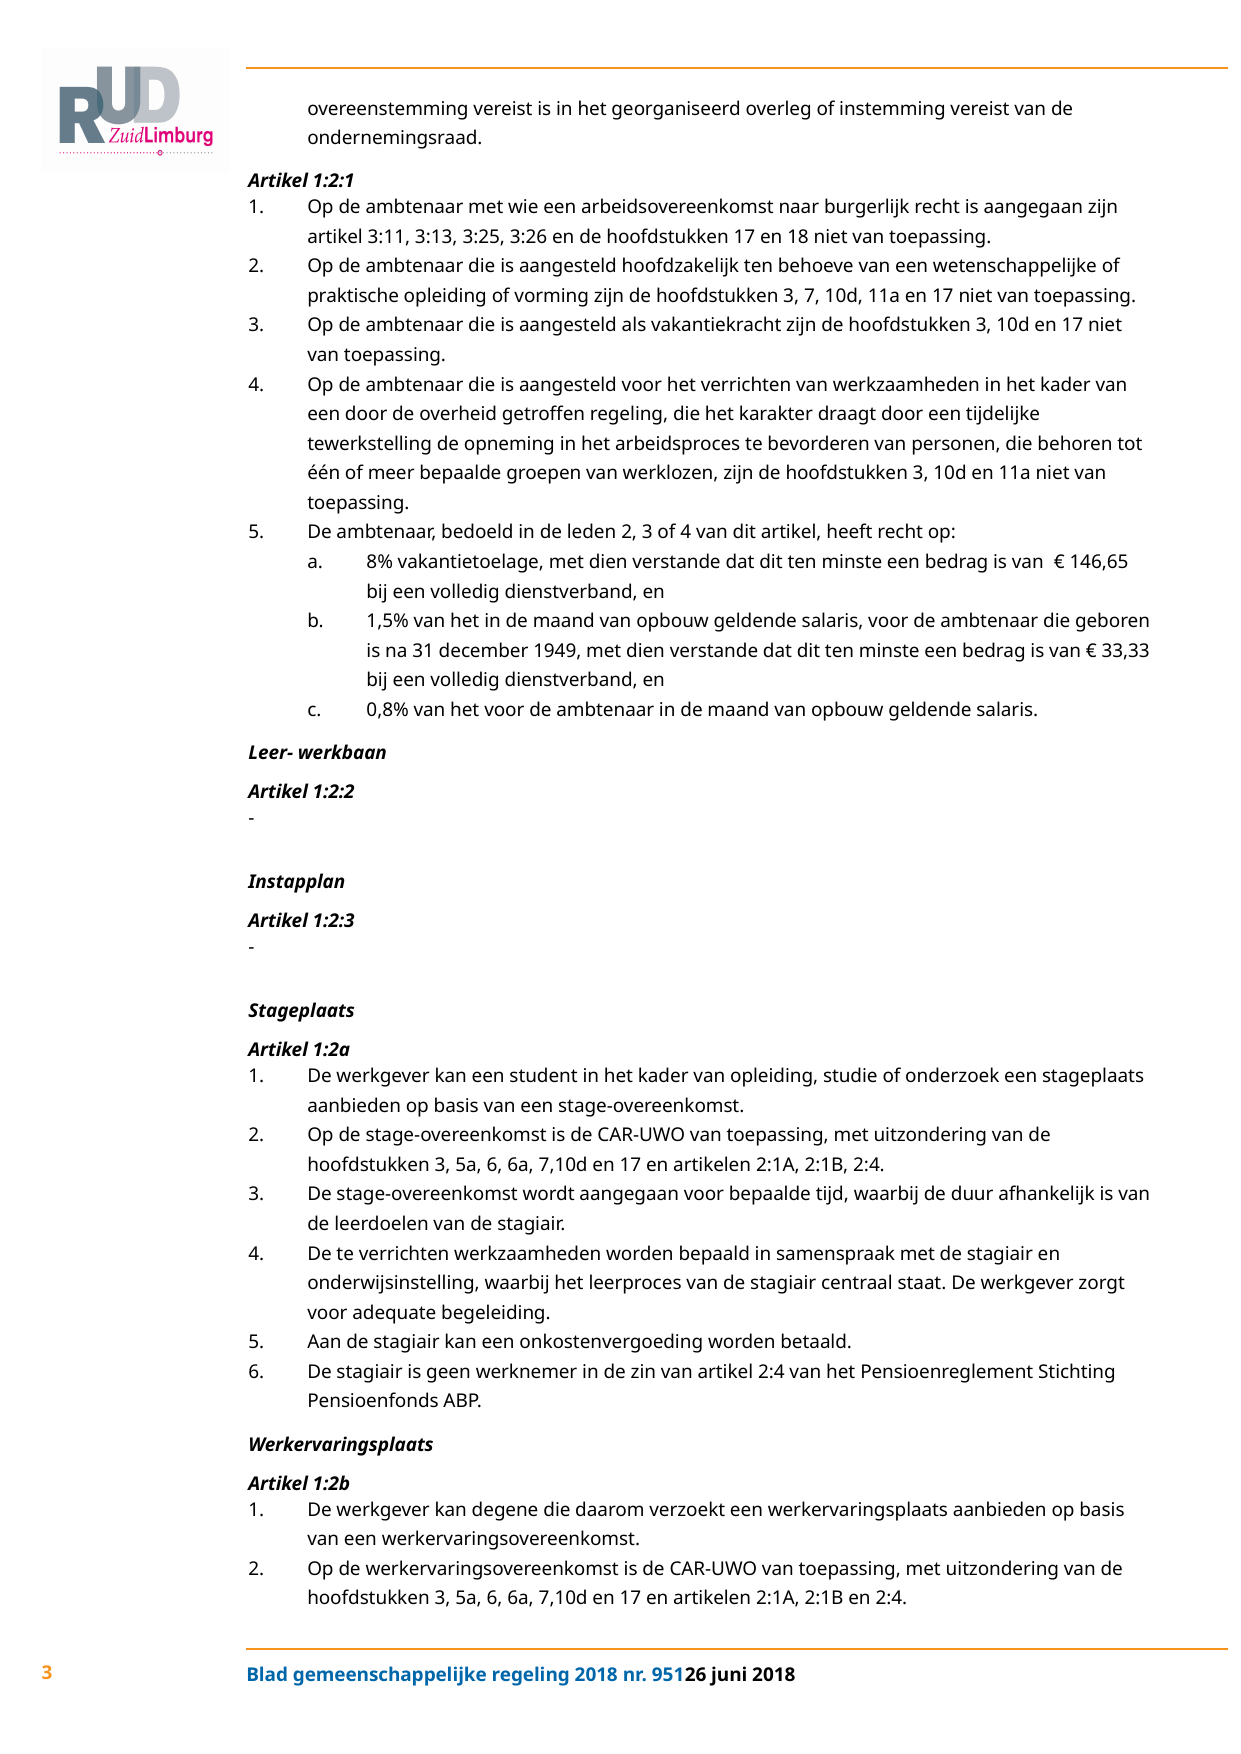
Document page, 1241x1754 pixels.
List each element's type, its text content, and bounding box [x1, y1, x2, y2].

text Artikel 1:2b [248, 1470, 1152, 1496]
list De werkgever kan een student in het kader van opleiding, studie of onderzoek een stageplaats aanbieden op basis van een stage-overeenkomst. [248, 1062, 1152, 1117]
list Op de ambtenaar met wie een arbeidsovereenkomst naar burgerlijk recht is aangegaan zijn artikel 3:11, 3:13, 3:25, 3:26 en de hoofdstukken 17 en 18 niet van toepassing. [248, 193, 1152, 248]
list De werkgever kan degene die daarom verzoekt een werkervaringsplaats aanbieden op basis van een werkervaringsovereenkomst. [248, 1496, 1152, 1551]
text Artikel 1:2:2 [248, 778, 1152, 804]
list Op de ambtenaar die is aangesteld voor het verrichten van werkzaamheden in het kader van een door de overheid getroffen regeling, die het karakter draagt door een tijdelijke tewerkstelling de opneming in het arbeidsproces te bevorderen van personen, die behoren tot één of meer bepaalde groepen van werklozen, zijn de hoofdstukken 3, 10d en 11a niet van toepassing. [248, 371, 1152, 515]
list 0,8% van het voor de ambtenaar in de maand van opbouw geldende salaris. [307, 696, 1152, 722]
list Op de ambtenaar die is aangesteld hoofdzakelijk ten behoeve van een wetenschappelijke of praktische opleiding of vorming zijn de hoofdstukken 3, 7, 10d, 11a en 17 niet van toepassing. [248, 252, 1152, 308]
list De ambtenaar, bedoeld in de leden 2, 3 of 4 van dit artikel, heeft recht op: [248, 519, 1152, 544]
text - [248, 933, 1152, 959]
text - [248, 804, 1152, 830]
list De te verrichten werkzaamheden worden bepaald in samenspraak met de stagiair en onderwijsinstelling, waarbij het leerproces van de stagiair centraal staat. De werkgever zorgt voor adequate begeleiding. [248, 1240, 1152, 1324]
list De stagiair is geen werknemer in de zin van artikel 2:4 van het Pensioenreglement Stichting Pensioenfonds ABP. [248, 1358, 1152, 1413]
text Artikel 1:2a [248, 1036, 1152, 1062]
text Artikel 1:2:1 [248, 167, 1152, 193]
list 8% vakantietoelage, met dien verstande dat dit ten minste een bedrag is van € 146,65 bij een volledig dienstverband, en [307, 548, 1152, 603]
list Aan de stagiair kan een onkostenvergoeding worden betaald. [248, 1328, 1152, 1354]
list 1,5% van het in de maand van opbouw geldende salaris, voor de ambtenaar die geboren is na 31 december 1949, met dien verstande dat dit ten minste een bedrag is van € 33,33 bij een volledig dienstverband, en [307, 607, 1152, 692]
text Artikel 1:2:3 [248, 907, 1152, 933]
text Stageplaats [248, 997, 1152, 1023]
text Instapplan [248, 868, 1152, 894]
text Leer- werkbaan [248, 739, 1152, 765]
picture [41, 47, 231, 172]
list De stage-overeenkomst wordt aangegaan voor bepaalde tijd, waarbij de duur afhankelijk is van de leerdoelen van de stagiair. [248, 1181, 1152, 1236]
list overeenstemming vereist is in het georganiseerd overleg of instemming vereist van de ondernemingsraad. [248, 95, 1152, 150]
text Werkervaringsplaats [248, 1431, 1152, 1456]
list Op de stage-overeenkomst is de CAR-UWO van toepassing, met uitzondering van de hoofdstukken 3, 5a, 6, 6a, 7,10d en 17 en artikelen 2:1A, 2:1B, 2:4. [248, 1121, 1152, 1177]
list Op de werkervaringsovereenkomst is de CAR-UWO van toepassing, met uitzondering van de hoofdstukken 3, 5a, 6, 6a, 7,10d en 17 en artikelen 2:1A, 2:1B en 2:4. [248, 1555, 1152, 1610]
list Op de ambtenaar die is aangesteld als vakantiekracht zijn de hoofdstukken 3, 10d en 17 niet van toepassing. [248, 312, 1152, 367]
